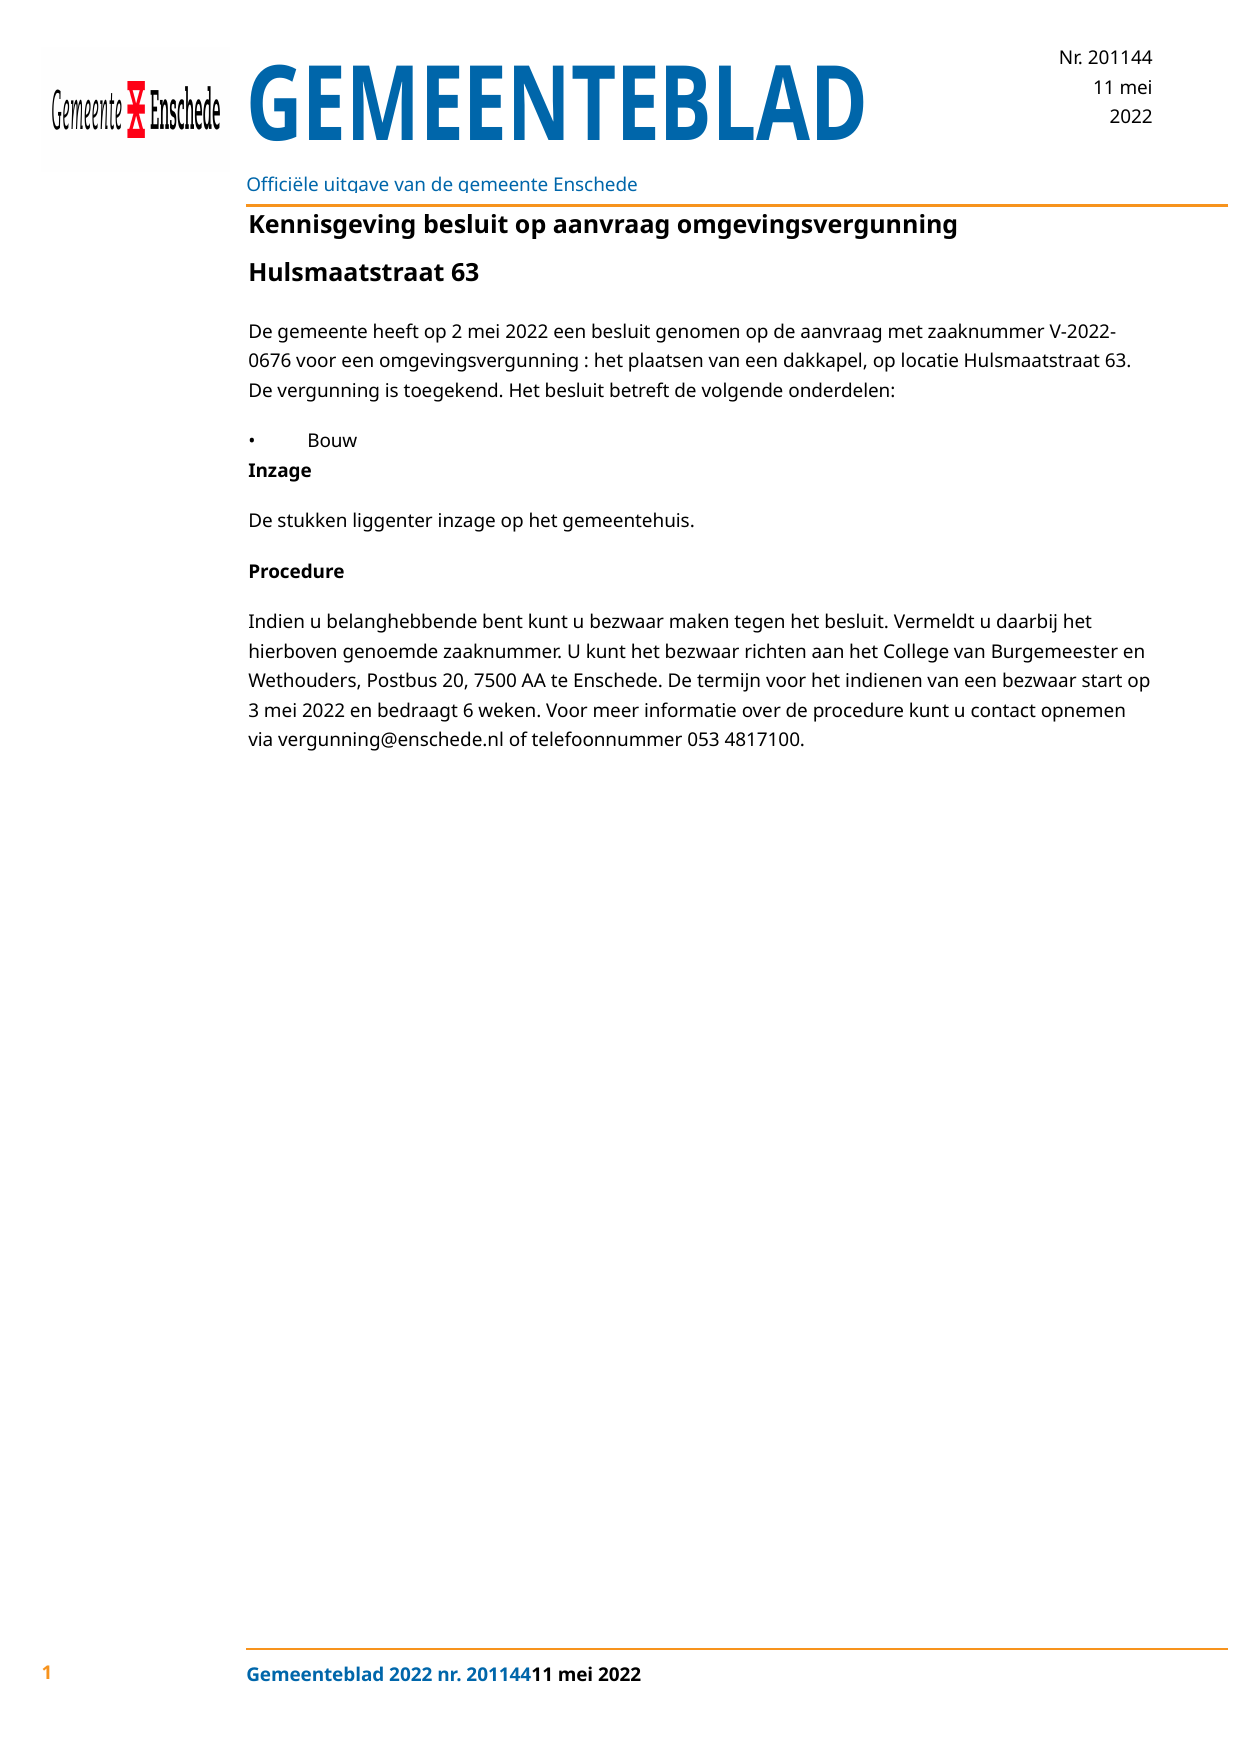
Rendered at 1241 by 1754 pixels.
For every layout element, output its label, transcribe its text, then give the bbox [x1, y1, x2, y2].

text De stukken liggenter inzage op het gemeentehuis. [248, 507, 1152, 533]
text De gemeente heeft op 2 mei 2022 een besluit genomen op de aanvraag met zaaknummer V-2022-0676 voor een omgevingsvergunning : het plaatsen van een dakkapel, op locatie Hulsmaatstraat 63. De vergunning is toegekend. Het besluit betreft de volgende onderdelen: [248, 318, 1152, 403]
picture [41, 47, 231, 172]
text Kennisgeving besluit op aanvraag omgevingsvergunning Hulsmaatstraat 63 [248, 207, 1152, 288]
text Indien u belanghebbende bent kunt u bezwaar maken tegen het besluit. Vermeldt u daarbij het hierboven genoemde zaaknummer. U kunt het bezwaar richten aan het College van Burgemees­ter en Wethouders, Postbus 20, 7500 AA te Enschede. De termijn voor het indienen van een bezwaar start op 3 mei 2022 en bedraagt 6 weken. Voor meer informatie over de procedure kunt u contact opnemen via vergunning@enschede.nl of telefoonnummer 053 4817100. [248, 608, 1152, 752]
list Bouw [248, 427, 1152, 453]
text Procedure [248, 558, 1152, 584]
text Inzage [248, 457, 1152, 483]
